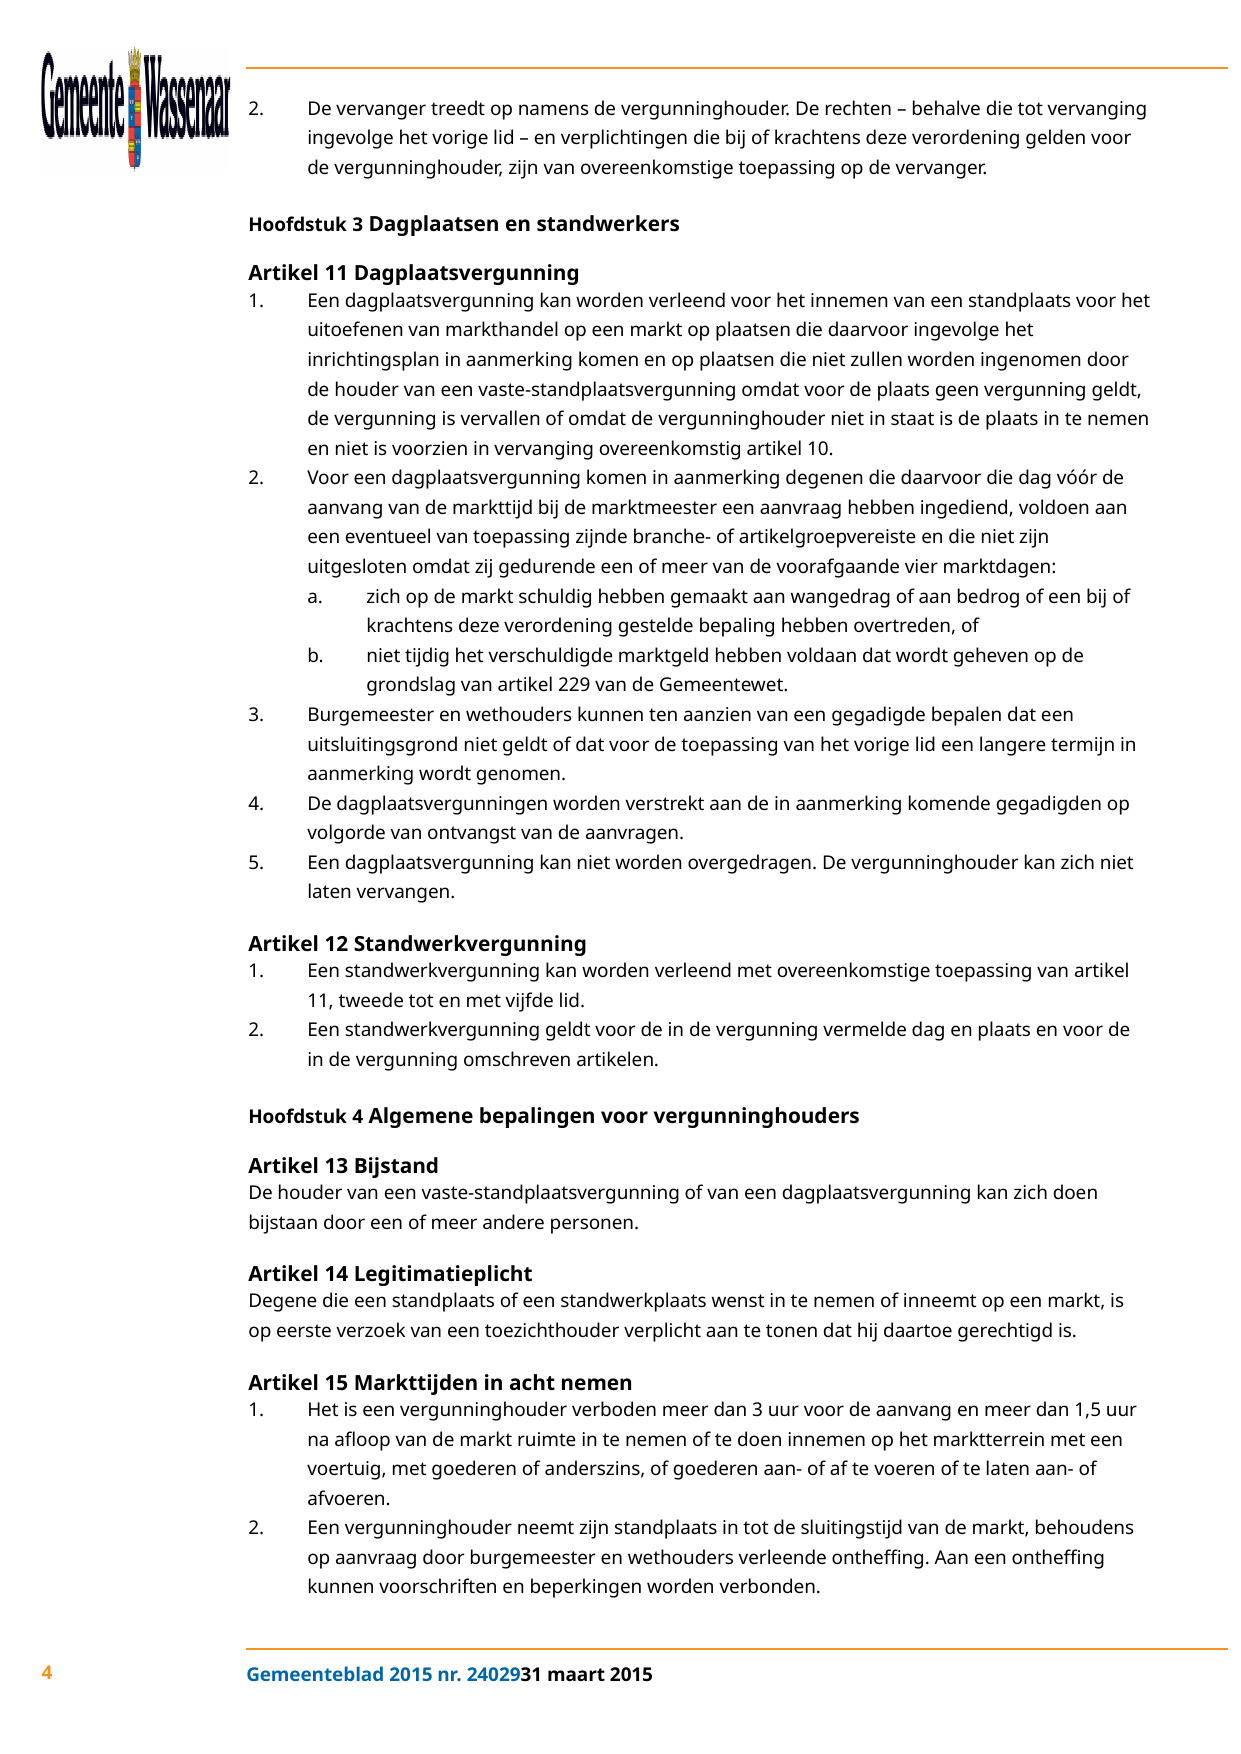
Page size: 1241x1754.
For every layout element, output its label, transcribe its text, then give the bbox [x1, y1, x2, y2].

list Burgemeester en wethouders kunnen ten aanzien van een gegadigde bepalen dat een uitsluitingsgrond niet geldt of dat voor de toepassing van het vorige lid een langere termijn in aanmerking wordt genomen. [248, 701, 1152, 786]
text Artikel 11 Dagplaatsvergunning [248, 258, 1152, 287]
list De dagplaatsvergunningen worden verstrekt aan de in aanmerking komende gegadigden op volgorde van ontvangst van de aanvragen. [248, 790, 1152, 845]
text Artikel 15 Markttijden in acht nemen [248, 1368, 1152, 1396]
text Artikel 13 Bijstand [248, 1151, 1152, 1179]
list Een standwerkvergunning geldt voor de in de vergunning vermelde dag en plaats en voor de in de vergunning omschreven artikelen. [248, 1017, 1152, 1072]
text Hoofdstuk 4 Algemene bepalingen voor vergunninghouders [248, 1102, 1152, 1130]
list niet tijdig het verschuldigde marktgeld hebben voldaan dat wordt geheven op de grondslag van artikel 229 van de Gemeentewet. [307, 642, 1152, 697]
list Het is een vergunninghouder verboden meer dan 3 uur voor de aanvang en meer dan 1,5 uur na afloop van de markt ruimte in te nemen of te doen innemen op het marktterrein met een voertuig, met goederen of anderszins, of goederen aan- of af te voeren of te laten aan- of afvoeren. [248, 1396, 1152, 1511]
list Een vergunninghouder neemt zijn standplaats in tot de sluitingstijd van de markt, behoudens op aanvraag door burgemeester en wethouders verleende ontheffing. Aan een ontheffing kunnen voorschriften en beperkingen worden verbonden. [248, 1514, 1152, 1599]
list zich op de markt schuldig hebben gemaakt aan wangedrag of aan bedrog of een bij of krachtens deze verordening gestelde bepaling hebben overtreden, of [307, 583, 1152, 638]
list Een dagplaatsvergunning kan niet worden overgedragen. De vergunninghouder kan zich niet laten vervangen. [248, 849, 1152, 904]
list Een dagplaatsvergunning kan worden verleend voor het innemen van een standplaats voor het uitoefenen van markthandel op een markt op plaatsen die daarvoor ingevolge het inrichtingsplan in aanmerking komen en op plaatsen die niet zullen worden ingenomen door de houder van een vaste-standplaatsvergunning omdat voor de plaats geen vergunning geldt, de vergunning is vervallen of omdat de vergunninghouder niet in staat is de plaats in te nemen en niet is voorzien in vervanging overeenkomstig artikel 10. [248, 287, 1152, 461]
list De vervanger treedt op namens de vergunninghouder. De rechten – behalve die tot vervanging ingevolge het vorige lid – en verplichtingen die bij of krachtens deze verordening gelden voor de vergunninghouder, zijn van overeenkomstige toepassing op de vervanger. [248, 95, 1152, 180]
picture [41, 47, 231, 172]
text De houder van een vaste-standplaatsvergunning of van een dagplaatsvergunning kan zich doen bijstaan door een of meer andere personen. [248, 1179, 1152, 1234]
list Een standwerkvergunning kan worden verleend met overeenkomstige toepassing van artikel 11, tweede tot en met vijfde lid. [248, 957, 1152, 1013]
text Artikel 14 Legitimatieplicht [248, 1259, 1152, 1288]
text Artikel 12 Standwerkvergunning [248, 929, 1152, 957]
text Hoofdstuk 3 Dagplaatsen en standwerkers [248, 209, 1152, 238]
text Degene die een standplaats of een standwerkplaats wenst in te nemen of inneemt op een markt, is op eerste verzoek van een toezichthouder verplicht aan te tonen dat hij daartoe gerechtigd is. [248, 1288, 1152, 1343]
list Voor een dagplaatsvergunning komen in aanmerking degenen die daarvoor die dag vóór de aanvang van de markttijd bij de marktmeester een aanvraag hebben ingediend, voldoen aan een eventueel van toepassing zijnde branche- of artikelgroepvereiste en die niet zijn uitgesloten omdat zij gedurende een of meer van de voorafgaande vier marktdagen: [248, 464, 1152, 579]
